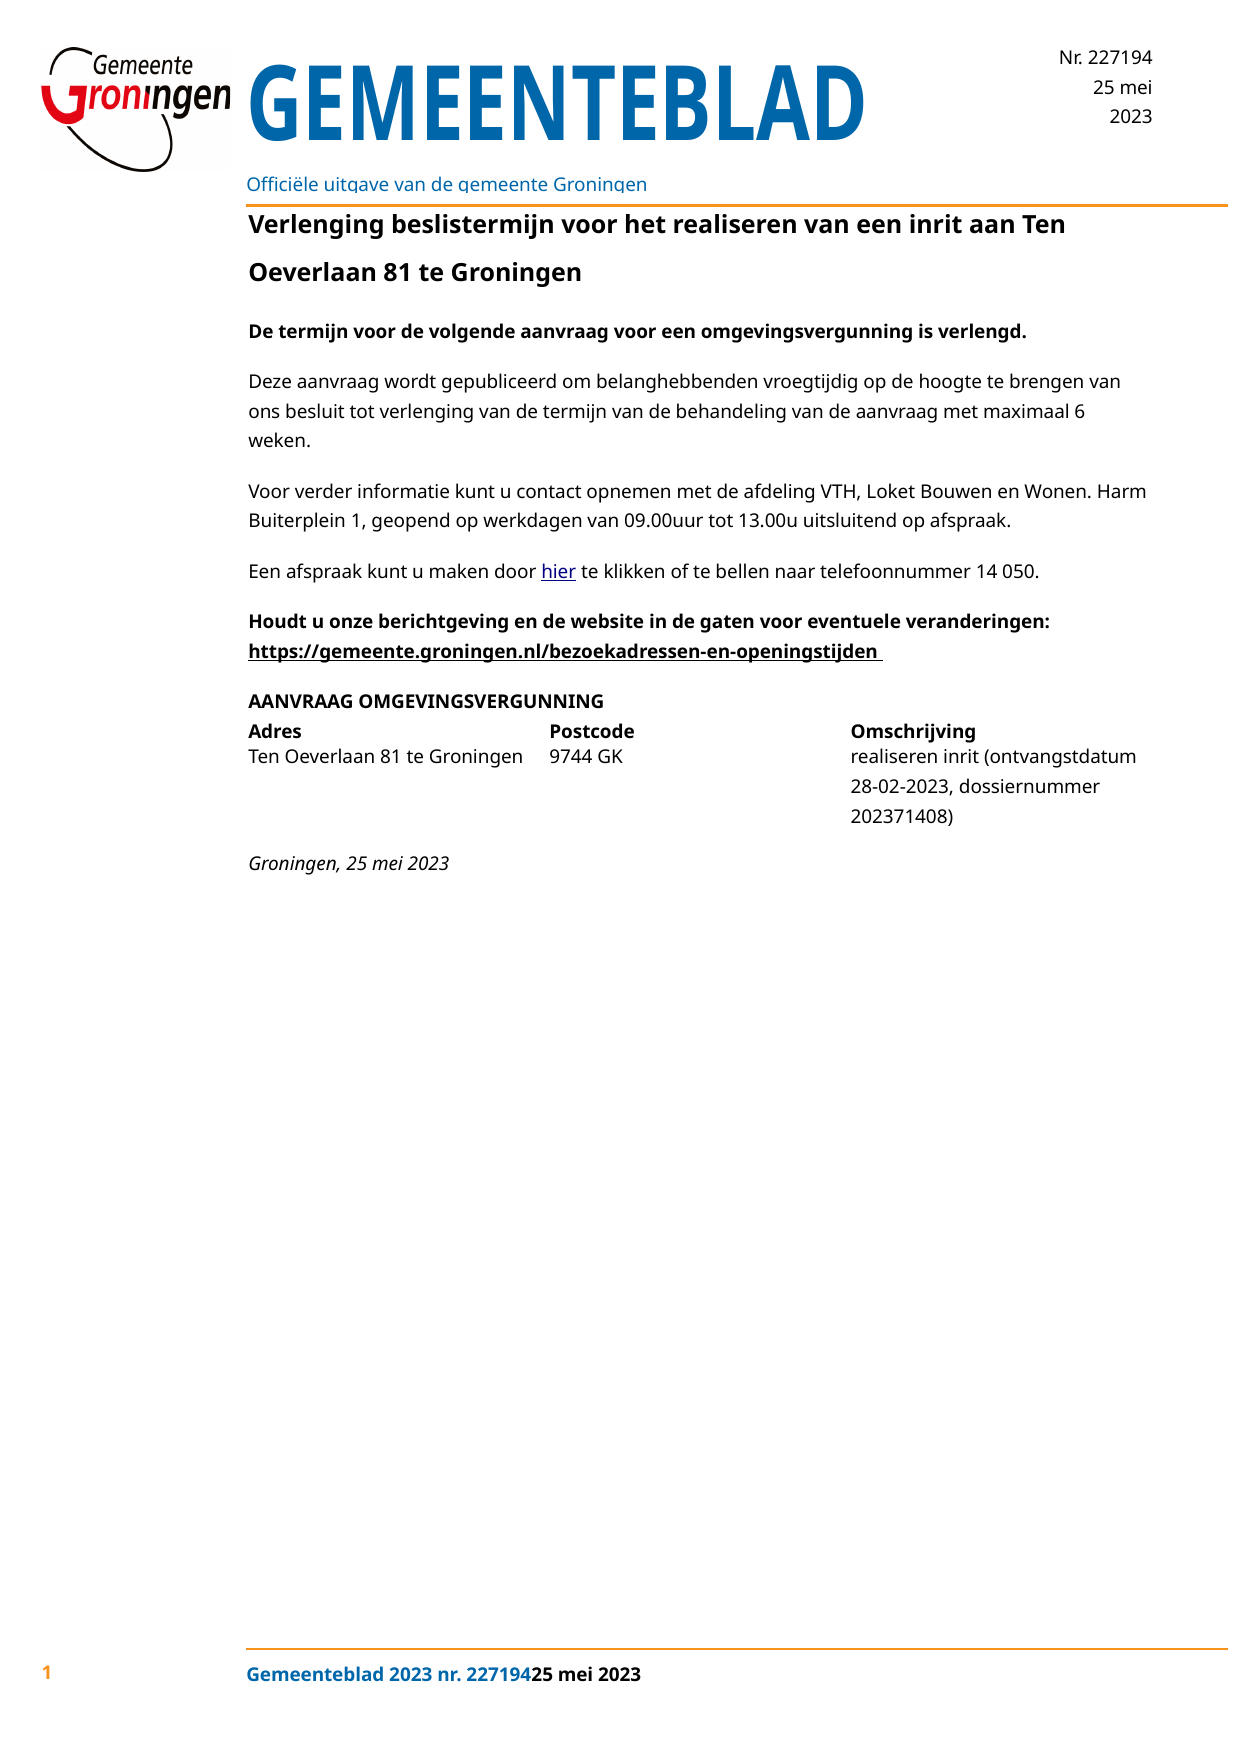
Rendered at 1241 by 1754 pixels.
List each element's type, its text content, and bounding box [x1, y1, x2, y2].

text Groningen, 25 mei 2023 [248, 850, 1152, 876]
text Voor verder informatie kunt u contact opnemen met de afdeling VTH, Loket Bouwen en Wonen. Harm Buiterplein 1, geopend op werkdagen van 09.00uur tot 13.00u uitsluitend op afspraak. [248, 478, 1152, 533]
text Een afspraak kunt u maken door hier te klikken of te bellen naar telefoonnummer 14 050. [248, 558, 1152, 584]
text Verlenging beslistermijn voor het realiseren van een inrit aan Ten Oeverlaan 81 te Groningen [248, 207, 1152, 288]
text De termijn voor de volgende aanvraag voor een omgevingsvergunning is verlengd. [248, 318, 1152, 344]
table_cell Ten Oeverlaan 81 te Groningen [248, 744, 549, 829]
table_cell 9744 GK [549, 744, 850, 829]
table_header Omschrijving [850, 718, 1152, 744]
text Deze aanvraag wordt gepubliceerd om belanghebbenden vroegtijdig op de hoogte te brengen van ons besluit tot verlenging van de termijn van de behandeling van de aanvraag met maximaal 6 weken. [248, 368, 1152, 453]
picture [41, 47, 231, 172]
text AANVRAAG OMGEVINGSVERGUNNING [248, 688, 1152, 714]
table_header Adres [248, 718, 549, 744]
table_cell realiseren inrit (ontvangstdatum 28-02-2023, dossiernummer 202371408) [850, 744, 1152, 829]
text Houdt u onze berichtgeving en de website in de gaten voor eventuele veranderingen: https://gemeente.groningen.nl/bezoekadressen-en-openingstijden [248, 608, 1152, 664]
table_header Postcode [549, 718, 850, 744]
